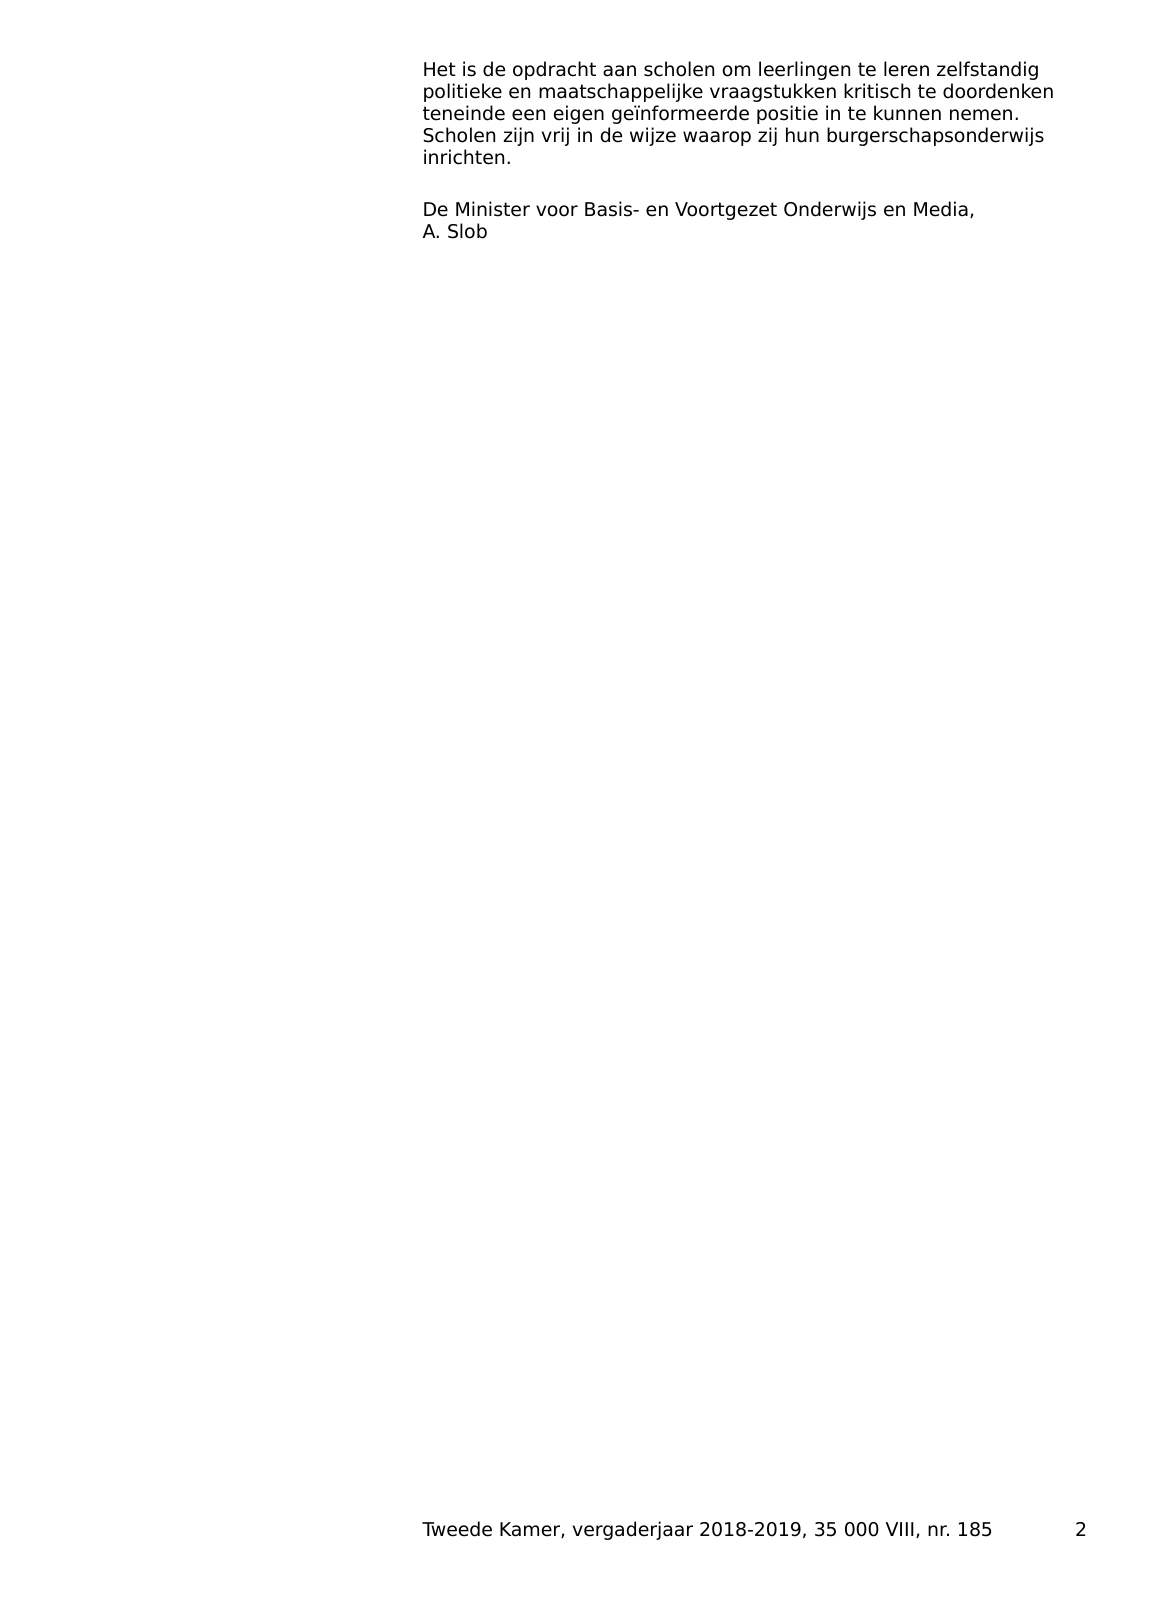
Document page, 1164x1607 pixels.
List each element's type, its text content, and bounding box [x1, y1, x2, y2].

text Het is de opdracht aan scholen om leerlingen te leren zelfstandig politieke en maatschappelijke vraagstukken kritisch te doordenken teneinde een eigen geïnformeerde positie in te kunnen nemen. Scholen zijn vrij in de wijze waarop zij hun burgerschapsonderwijs inrichten. [422, 59, 1087, 169]
text De Minister voor Basis- en Voortgezet Onderwijs en Media, A. Slob [422, 199, 1087, 243]
